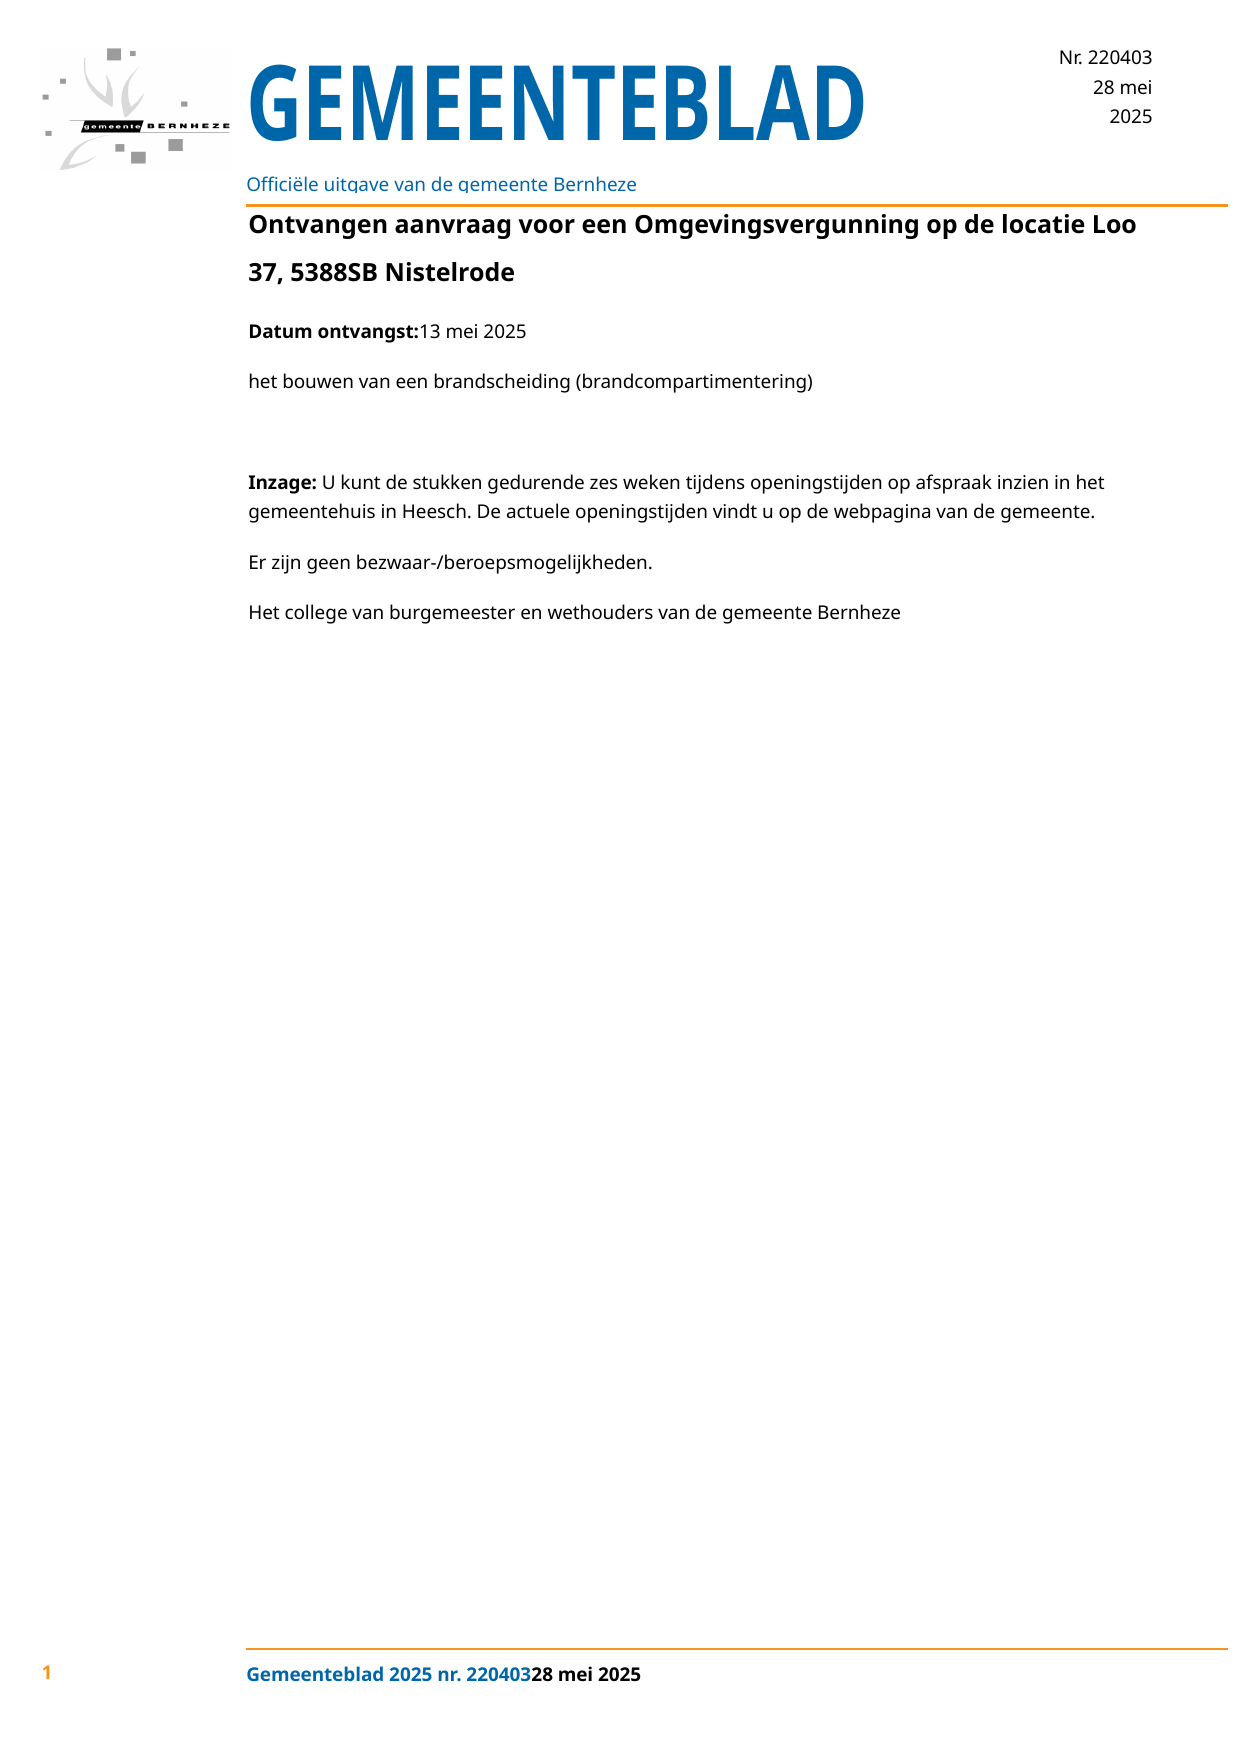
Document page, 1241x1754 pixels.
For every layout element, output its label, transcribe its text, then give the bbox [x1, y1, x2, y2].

text Het college van burgemeester en wethouders van de gemeente Bernheze [248, 599, 1152, 625]
text Er zijn geen bezwaar-/beroepsmogelijkheden. [248, 549, 1152, 575]
text Ontvangen aanvraag voor een Omgevingsvergunning op de locatie Loo 37, 5388SB Nistelrode [248, 207, 1152, 288]
picture [41, 47, 231, 172]
text Datum ontvangst:13 mei 2025 [248, 318, 1152, 344]
text Inzage: U kunt de stukken gedurende zes weken tijdens openingstijden op afspraak inzien in het gemeentehuis in Heesch. De actuele openingstijden vindt u op de webpagina van de gemeente. [248, 469, 1152, 524]
text het bouwen van een brandscheiding (brandcompartimentering) [248, 368, 1152, 394]
